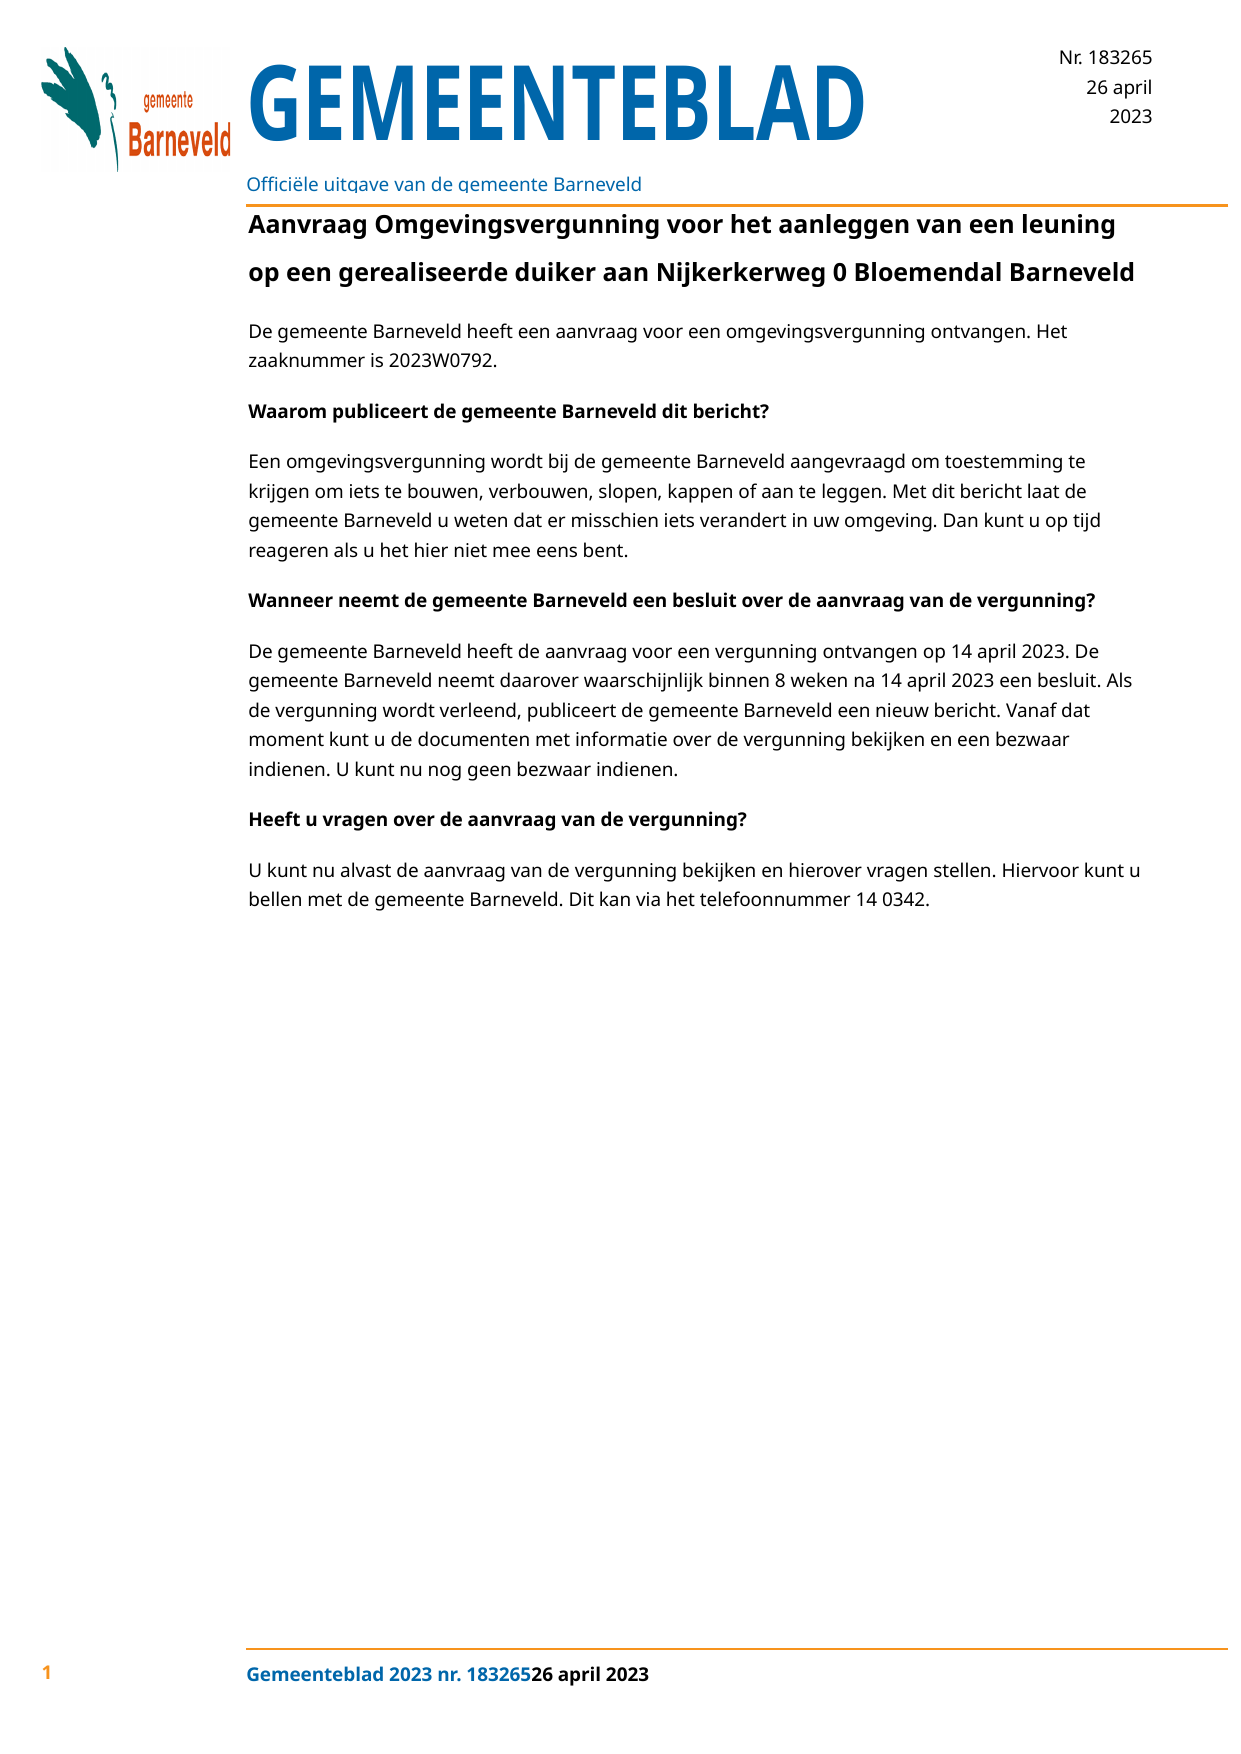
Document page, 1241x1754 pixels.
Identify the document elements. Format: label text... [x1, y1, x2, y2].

text Een omgevingsvergunning wordt bij de gemeente Barneveld aangevraagd om toestemming te krijgen om iets te bouwen, verbouwen, slopen, kappen of aan te leggen. Met dit bericht laat de gemeente Barneveld u weten dat er misschien iets verandert in uw omgeving. Dan kunt u op tijd reageren als u het hier niet mee eens bent. [248, 448, 1152, 563]
text De gemeente Barneveld heeft een aanvraag voor een omgevingsvergunning ontvangen. Het zaaknummer is 2023W0792. [248, 318, 1152, 373]
text Heeft u vragen over de aanvraag van de vergunning? [248, 807, 1152, 832]
text U kunt nu alvast de aanvraag van de vergunning bekijken en hierover vragen stellen. Hiervoor kunt u bellen met de gemeente Barneveld. Dit kan via het telefoonnummer 14 0342. [248, 857, 1152, 912]
text Aanvraag Omgevingsvergunning voor het aanleggen van een leuning op een gerealiseerde duiker aan Nijkerkerweg 0 Bloemendal Barneveld [248, 207, 1152, 288]
picture [41, 47, 231, 172]
text Waarom publiceert de gemeente Barneveld dit bericht? [248, 398, 1152, 424]
text Wanneer neemt de gemeente Barneveld een besluit over de aanvraag van de vergunning? [248, 587, 1152, 613]
text De gemeente Barneveld heeft de aanvraag voor een vergunning ontvangen op 14 april 2023. De gemeente Barneveld neemt daarover waarschijnlijk binnen 8 weken na 14 april 2023 een besluit. Als de vergunning wordt verleend, publiceert de gemeente Barneveld een nieuw bericht. Vanaf dat moment kunt u de documenten met informatie over de vergunning bekijken en een bezwaar indienen. U kunt nu nog geen bezwaar indienen. [248, 638, 1152, 782]
